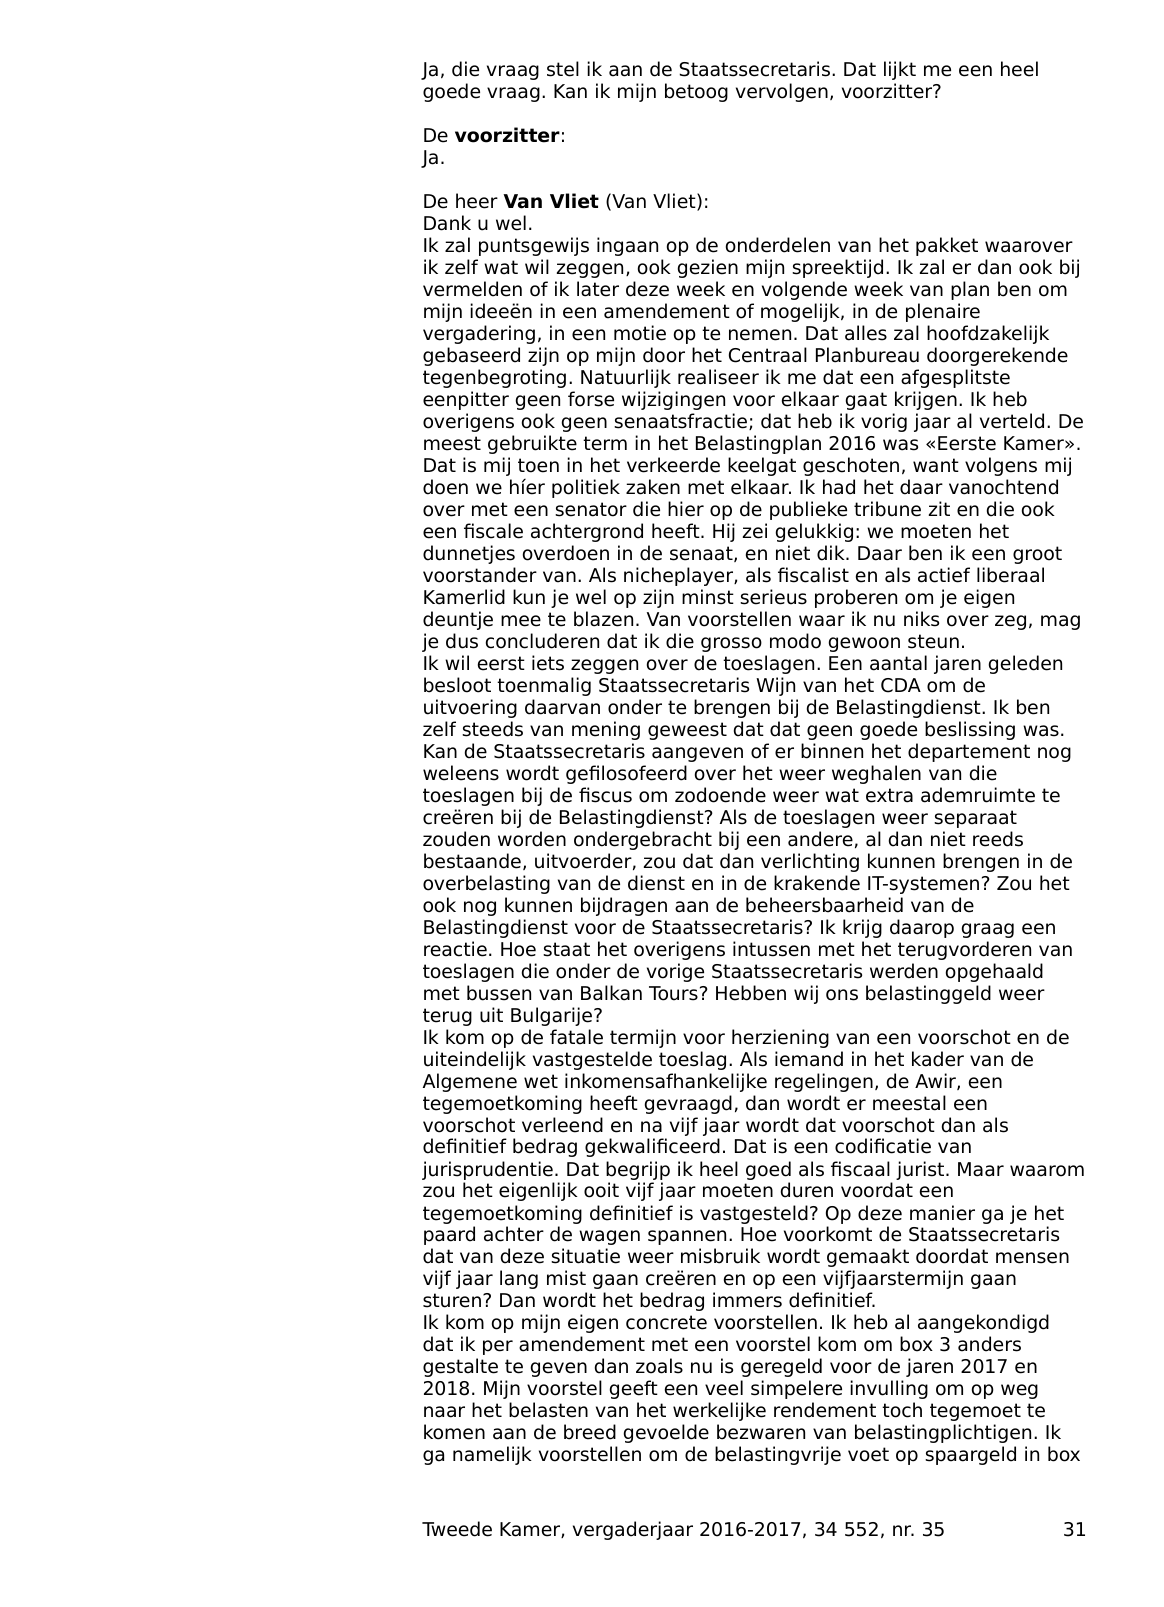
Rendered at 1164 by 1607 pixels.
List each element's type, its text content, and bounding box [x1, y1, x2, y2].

text Ik wil eerst iets zeggen over de toeslagen. Een aantal jaren geleden besloot toenmalig Staatssecretaris Wijn van het CDA om de uitvoering daarvan onder te brengen bij de Belastingdienst. Ik ben zelf steeds van mening geweest dat dat geen goede beslissing was. Kan de Staatssecretaris aangeven of er binnen het departement nog weleens wordt gefilosofeerd over het weer weghalen van die toeslagen bij de fiscus om zodoende weer wat extra ademruimte te creëren bij de Belastingdienst? Als de toeslagen weer separaat zouden worden ondergebracht bij een andere, al dan niet reeds bestaande, uitvoerder, zou dat dan verlichting kunnen brengen in de overbelasting van de dienst en in de krakende IT-systemen? Zou het ook nog kunnen bijdragen aan de beheersbaarheid van de Belastingdienst voor de Staatssecretaris? Ik krijg daarop graag een reactie. Hoe staat het overigens intussen met het terugvorderen van toeslagen die onder de vorige Staatssecretaris werden opgehaald met bussen van Balkan Tours? Hebben wij ons belastinggeld weer terug uit Bulgarije? [422, 653, 1087, 1027]
text Ja, die vraag stel ik aan de Staatssecretaris. Dat lijkt me een heel goede vraag. Kan ik mijn betoog vervolgen, voorzitter? [422, 59, 1087, 103]
text Ik kom op de fatale termijn voor herziening van een voorschot en de uiteindelijk vastgestelde toeslag. Als iemand in het kader van de Algemene wet inkomensafhankelijke regelingen, de Awir, een tegemoetkoming heeft gevraagd, dan wordt er meestal een voorschot verleend en na vijf jaar wordt dat voorschot dan als definitief bedrag gekwalificeerd. Dat is een codificatie van jurisprudentie. Dat begrijp ik heel goed als fiscaal jurist. Maar waarom zou het eigenlijk ooit vijf jaar moeten duren voordat een tegemoetkoming definitief is vastgesteld? Op deze manier ga je het paard achter de wagen spannen. Hoe voorkomt de Staatssecretaris dat van deze situatie weer misbruik wordt gemaakt doordat mensen vijf jaar lang mist gaan creëren en op een vijfjaarstermijn gaan sturen? Dan wordt het bedrag immers definitief. [422, 1027, 1087, 1312]
text De heer Van Vliet (Van Vliet): [422, 191, 1087, 213]
text Ja. [422, 147, 1087, 169]
text Ik kom op mijn eigen concrete voorstellen. Ik heb al aangekondigd dat ik per amendement met een voorstel kom om box 3 anders gestalte te geven dan zoals nu is geregeld voor de jaren 2017 en 2018. Mijn voorstel geeft een veel simpelere invulling om op weg naar het belasten van het werkelijke rendement toch tegemoet te komen aan de breed gevoelde bezwaren van belastingplichtigen. Ik ga namelijk voorstellen om de belastingvrije voet op spaargeld in box [422, 1312, 1087, 1466]
text Ik zal puntsgewijs ingaan op de onderdelen van het pakket waarover ik zelf wat wil zeggen, ook gezien mijn spreektijd. Ik zal er dan ook bij vermelden of ik later deze week en volgende week van plan ben om mijn ideeën in een amendement of mogelijk, in de plenaire vergadering, in een motie op te nemen. Dat alles zal hoofdzakelijk gebaseerd zijn op mijn door het Centraal Planbureau doorgerekende tegenbegroting. Natuurlijk realiseer ik me dat een afgesplitste eenpitter geen forse wijzigingen voor elkaar gaat krijgen. Ik heb overigens ook geen senaatsfractie; dat heb ik vorig jaar al verteld. De meest gebruikte term in het Belastingplan 2016 was «Eerste Kamer». Dat is mij toen in het verkeerde keelgat geschoten, want volgens mij doen we híer politiek zaken met elkaar. Ik had het daar vanochtend over met een senator die hier op de publieke tribune zit en die ook een fiscale achtergrond heeft. Hij zei gelukkig: we moeten het dunnetjes overdoen in de senaat, en niet dik. Daar ben ik een groot voorstander van. Als nicheplayer, als fiscalist en als actief liberaal Kamerlid kun je wel op zijn minst serieus proberen om je eigen deuntje mee te blazen. Van voorstellen waar ik nu niks over zeg, mag je dus concluderen dat ik die grosso modo gewoon steun. [422, 235, 1087, 653]
text De voorzitter: [422, 125, 1087, 147]
text Dank u wel. [422, 213, 1087, 235]
